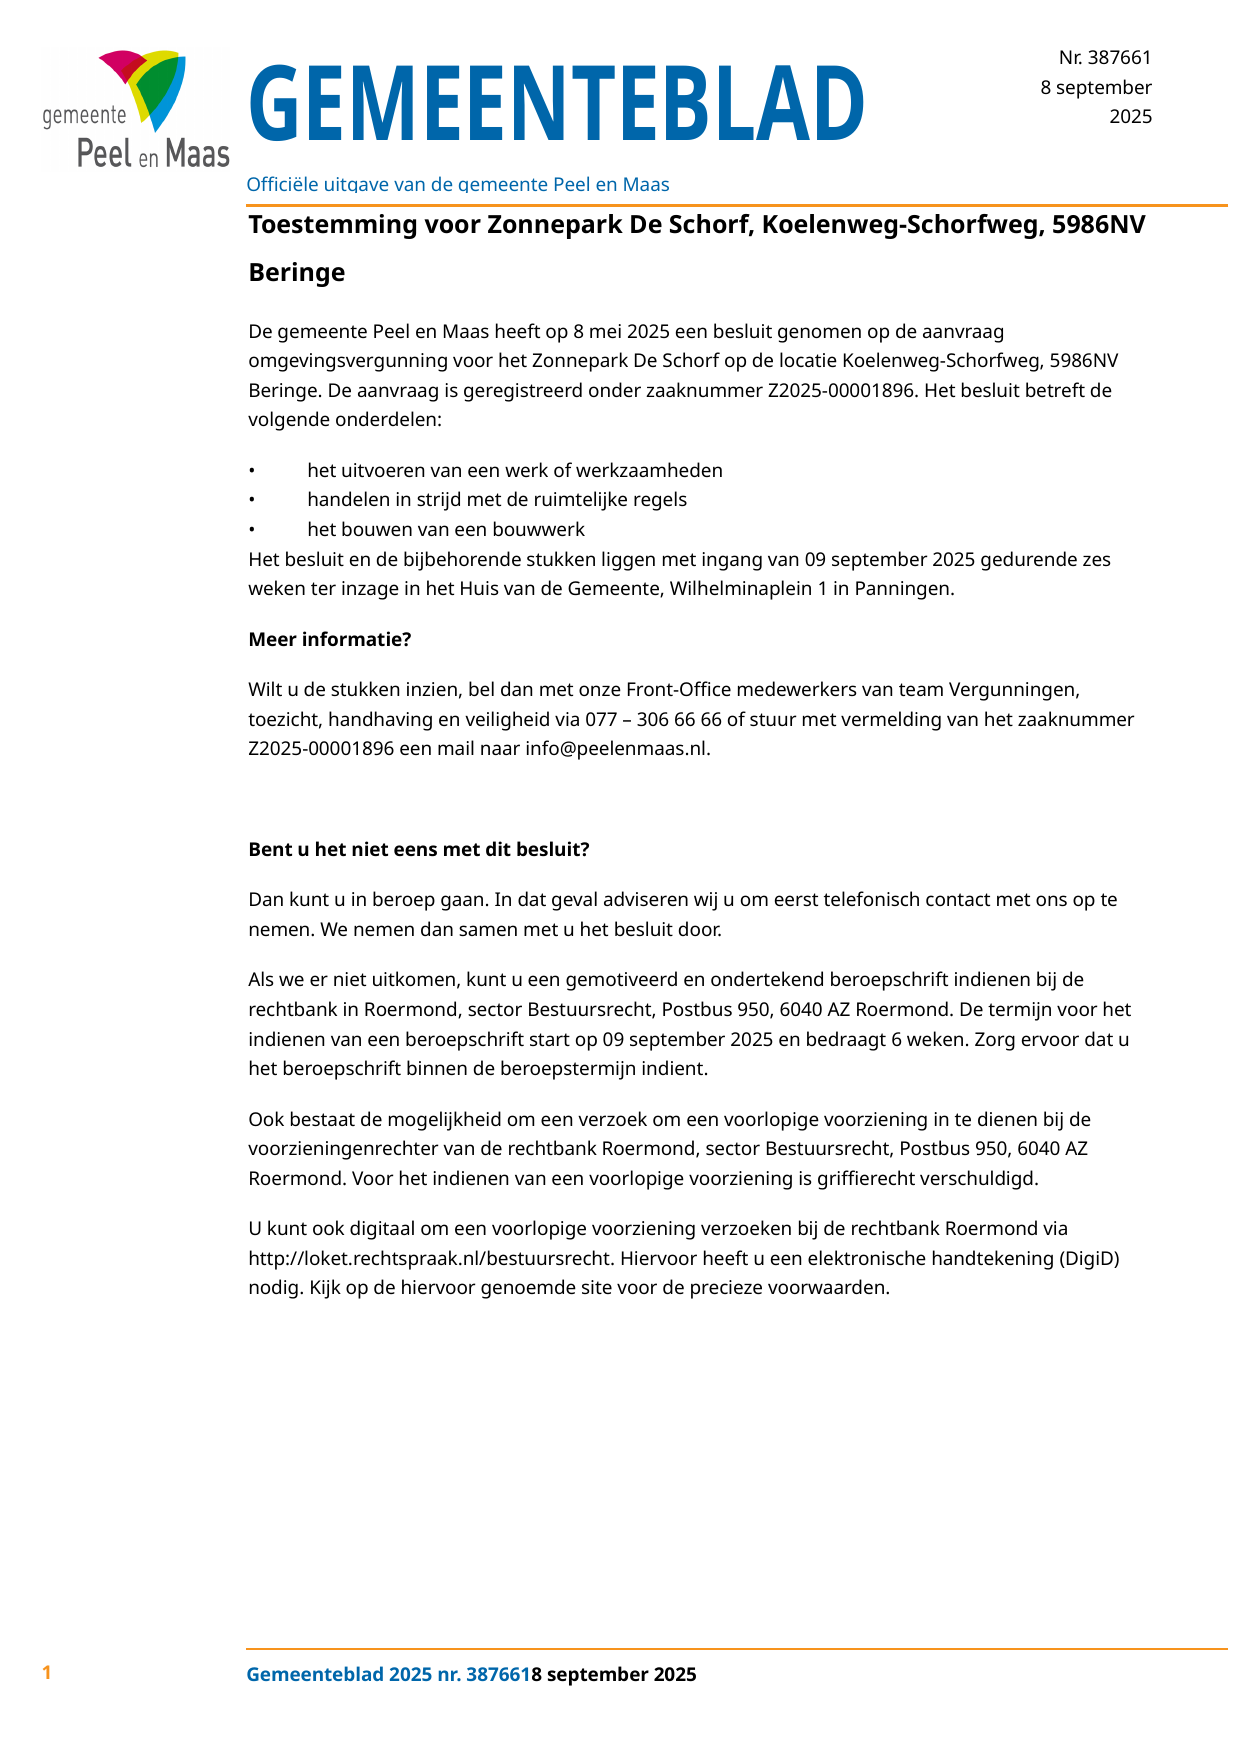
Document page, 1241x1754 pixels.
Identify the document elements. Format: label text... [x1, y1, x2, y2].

text De gemeente Peel en Maas heeft op 8 mei 2025 een besluit genomen op de aanvraag omgevingsvergunning voor het Zonnepark De Schorf op de locatie Koelenweg-Schorfweg, 5986NV Beringe. De aanvraag is geregistreerd onder zaaknummer Z2025-00001896. Het besluit betreft de volgende onderdelen: [248, 318, 1152, 432]
text U kunt ook digitaal om een voorlopige voorziening verzoeken bij de rechtbank Roermond via http://loket.rechtspraak.nl/bestuursrecht. Hiervoor heeft u een elektronische handtekening (DigiD) nodig. Kijk op de hiervoor genoemde site voor de precieze voorwaarden. [248, 1215, 1152, 1300]
list het uitvoeren van een werk of werkzaamheden [248, 457, 1152, 483]
list handelen in strijd met de ruimtelijke regels [248, 487, 1152, 512]
text Als we er niet uitkomen, kunt u een gemotiveerd en ondertekend beroepschrift indienen bij de rechtbank in Roermond, sector Bestuursrecht, Postbus 950, 6040 AZ Roermond. De termijn voor het indienen van een beroepschrift start op 09 september 2025 en bedraagt 6 weken. Zorg ervoor dat u het beroepschrift binnen de beroepstermijn indient. [248, 967, 1152, 1081]
text Bent u het niet eens met dit besluit? [248, 836, 1152, 862]
text Dan kunt u in beroep gaan. In dat geval adviseren wij u om eerst telefonisch contact met ons op te nemen. We nemen dan samen met u het besluit door. [248, 887, 1152, 942]
text Het besluit en de bijbehorende stukken liggen met ingang van 09 september 2025 gedurende zes weken ter inzage in het Huis van de Gemeente, Wilhelminaplein 1 in Panningen. [248, 546, 1152, 601]
list het bouwen van een bouwwerk [248, 516, 1152, 542]
text Ook bestaat de mogelijkheid om een verzoek om een voorlopige voorziening in te dienen bij de voorzieningenrechter van de rechtbank Roermond, sector Bestuursrecht, Postbus 950, 6040 AZ Roermond. Voor het indienen van een voorlopige voorziening is griffierecht verschuldigd. [248, 1106, 1152, 1191]
text Meer informatie? [248, 626, 1152, 652]
text Wilt u de stukken inzien, bel dan met onze Front-Office medewerkers van team Vergunningen, toezicht, handhaving en veiligheid via 077 – 306 66 66 of stuur met vermelding van het zaaknummer Z2025-00001896 een mail naar info@peelenmaas.nl. [248, 676, 1152, 761]
picture [41, 47, 231, 172]
text Toestemming voor Zonnepark De Schorf, Koelenweg-Schorfweg, 5986NV Beringe [248, 207, 1152, 288]
